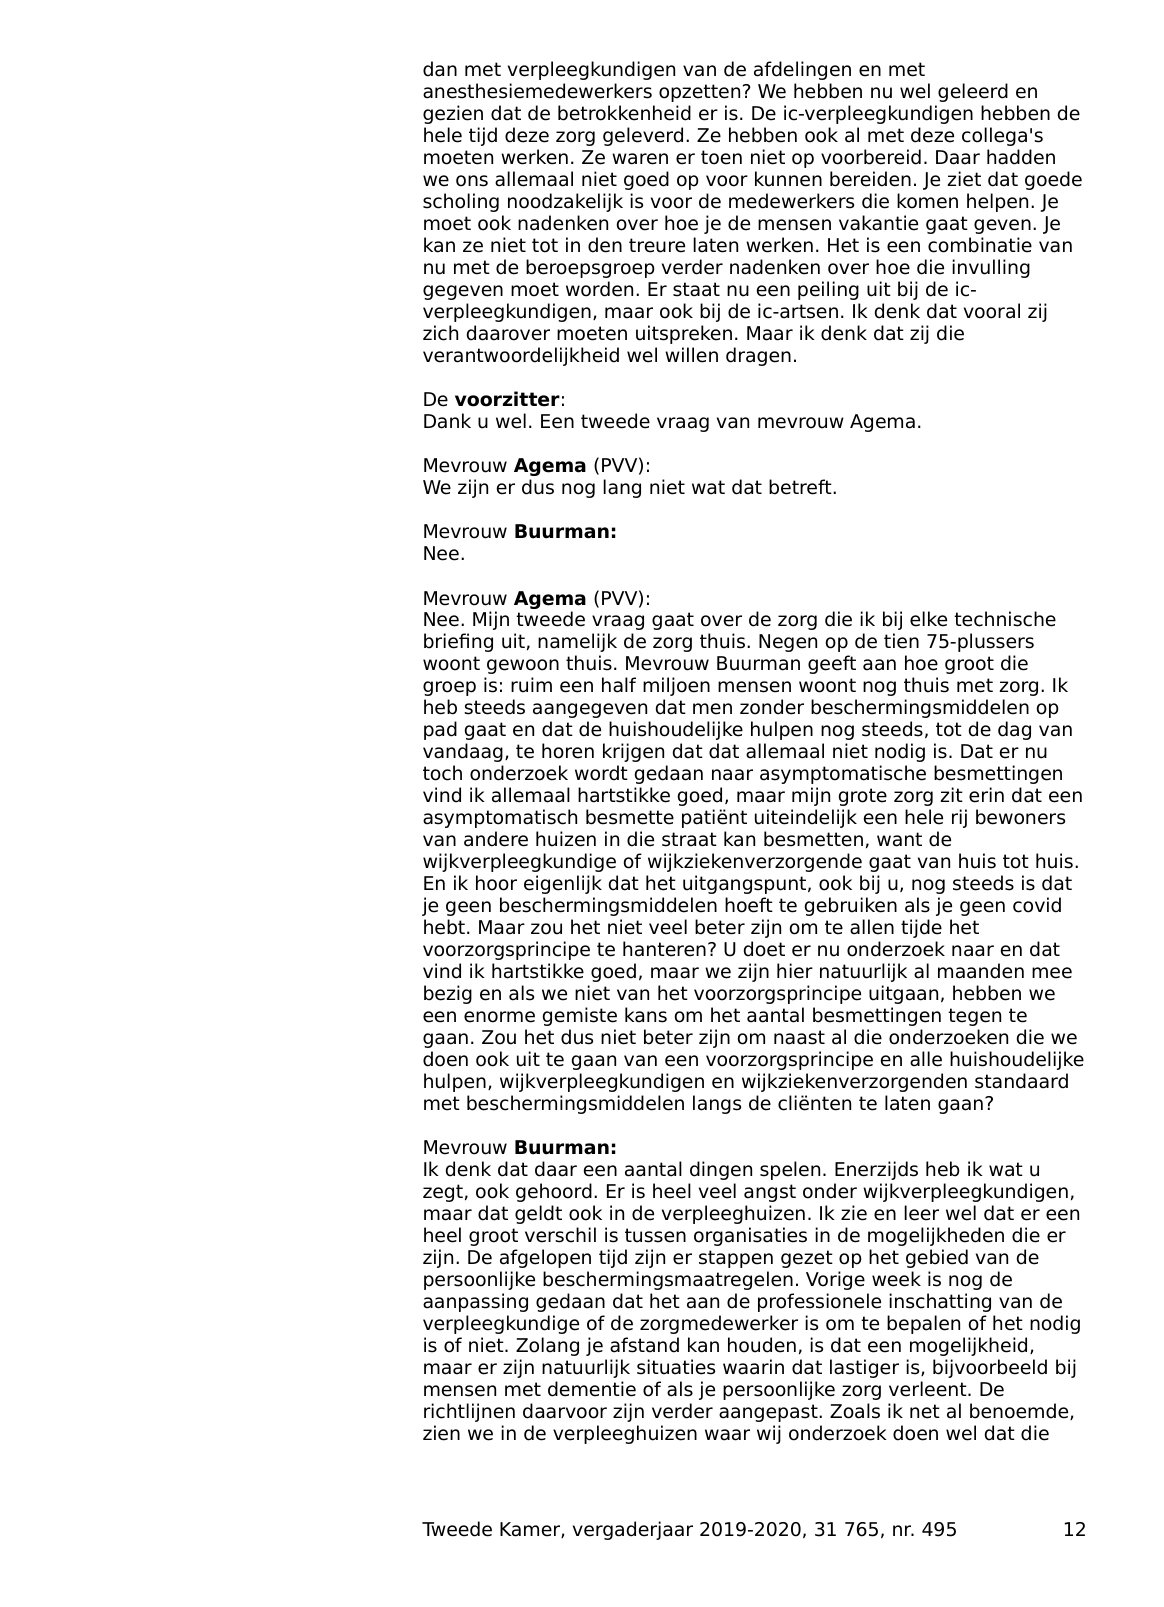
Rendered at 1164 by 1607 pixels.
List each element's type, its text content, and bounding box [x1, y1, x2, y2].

text We zijn er dus nog lang niet wat dat betreft. [422, 477, 1087, 499]
text Nee. [422, 543, 1087, 565]
text Dank u wel. Een tweede vraag van mevrouw Agema. [422, 411, 1087, 433]
text De voorzitter: [422, 389, 1087, 411]
text Ik denk dat daar een aantal dingen spelen. Enerzijds heb ik wat u zegt, ook gehoord. Er is heel veel angst onder wijkverpleegkundigen, maar dat geldt ook in de verpleeghuizen. Ik zie en leer wel dat er een heel groot verschil is tussen organisaties in de mogelijkheden die er zijn. De afgelopen tijd zijn er stappen gezet op het gebied van de persoonlijke beschermingsmaatregelen. Vorige week is nog de aanpassing gedaan dat het aan de professionele inschatting van de verpleegkundige of de zorgmedewerker is om te bepalen of het nodig is of niet. Zolang je afstand kan houden, is dat een mogelijkheid, maar er zijn natuurlijk situaties waarin dat lastiger is, bijvoorbeeld bij mensen met dementie of als je persoonlijke zorg verleent. De richtlijnen daarvoor zijn verder aangepast. Zoals ik net al benoemde, zien we in de verpleeghuizen waar wij onderzoek doen wel dat die [422, 1159, 1087, 1445]
text Mevrouw Buurman: [422, 521, 1087, 543]
text Mevrouw Agema (PVV): [422, 587, 1087, 609]
text Mevrouw Buurman: [422, 1137, 1087, 1159]
text Mevrouw Agema (PVV): [422, 455, 1087, 477]
text Nee. Mijn tweede vraag gaat over de zorg die ik bij elke technische briefing uit, namelijk de zorg thuis. Negen op de tien 75-plussers woont gewoon thuis. Mevrouw Buurman geeft aan hoe groot die groep is: ruim een half miljoen mensen woont nog thuis met zorg. Ik heb steeds aangegeven dat men zonder beschermingsmiddelen op pad gaat en dat de huishoudelijke hulpen nog steeds, tot de dag van vandaag, te horen krijgen dat dat allemaal niet nodig is. Dat er nu toch onderzoek wordt gedaan naar asymptomatische besmettingen vind ik allemaal hartstikke goed, maar mijn grote zorg zit erin dat een asymptomatisch besmette patiënt uiteindelijk een hele rij bewoners van andere huizen in die straat kan besmetten, want de wijkverpleegkundige of wijkziekenverzorgende gaat van huis tot huis. En ik hoor eigenlijk dat het uitgangspunt, ook bij u, nog steeds is dat je geen beschermingsmiddelen hoeft te gebruiken als je geen covid hebt. Maar zou het niet veel beter zijn om te allen tijde het voorzorgsprincipe te hanteren? U doet er nu onderzoek naar en dat vind ik hartstikke goed, maar we zijn hier natuurlijk al maanden mee bezig en als we niet van het voorzorgsprincipe uitgaan, hebben we een enorme gemiste kans om het aantal besmettingen tegen te gaan. Zou het dus niet beter zijn om naast al die onderzoeken die we doen ook uit te gaan van een voorzorgsprincipe en alle huishoudelijke hulpen, wijkverpleegkundigen en wijkziekenverzorgenden standaard met beschermingsmiddelen langs de cliënten te laten gaan? [422, 609, 1087, 1115]
text dan met verpleegkundigen van de afdelingen en met anesthesiemedewerkers opzetten? We hebben nu wel geleerd en gezien dat de betrokkenheid er is. De ic-verpleegkundigen hebben de hele tijd deze zorg geleverd. Ze hebben ook al met deze collega's moeten werken. Ze waren er toen niet op voorbereid. Daar hadden we ons allemaal niet goed op voor kunnen bereiden. Je ziet dat goede scholing noodzakelijk is voor de medewerkers die komen helpen. Je moet ook nadenken over hoe je de mensen vakantie gaat geven. Je kan ze niet tot in den treure laten werken. Het is een combinatie van nu met de beroepsgroep verder nadenken over hoe die invulling gegeven moet worden. Er staat nu een peiling uit bij de ic-verpleegkundigen, maar ook bij de ic-artsen. Ik denk dat vooral zij zich daarover moeten uitspreken. Maar ik denk dat zij die verantwoordelijkheid wel willen dragen. [422, 59, 1087, 367]
